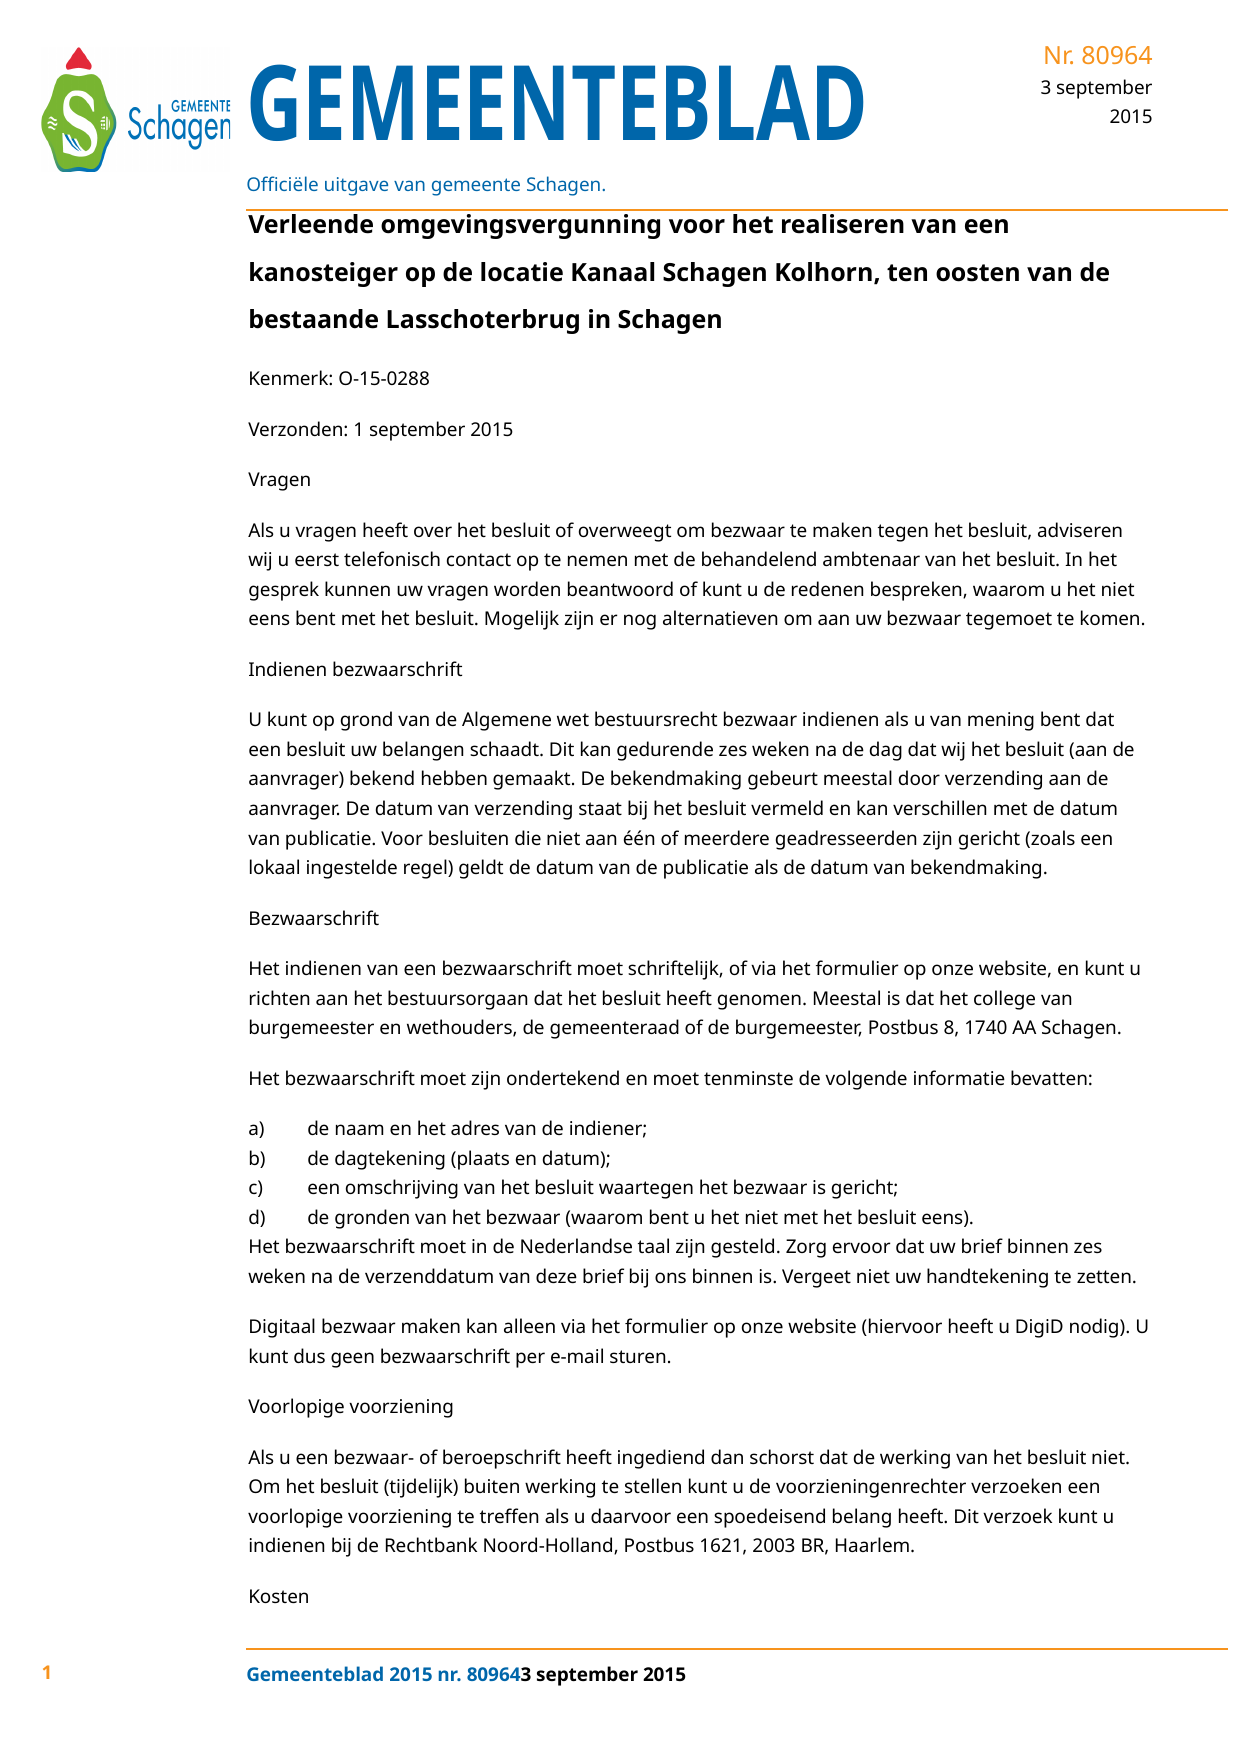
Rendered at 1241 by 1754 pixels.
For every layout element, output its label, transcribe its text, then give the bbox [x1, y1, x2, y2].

picture [41, 47, 231, 172]
text Het bezwaarschrift moet zijn ondertekend en moet tenminste de volgende informatie bevatten: [248, 1065, 1152, 1090]
text Bezwaarschrift [248, 905, 1152, 930]
text Kosten [248, 1583, 1152, 1609]
list een omschrijving van het besluit waartegen het bezwaar is gericht; [248, 1174, 1152, 1200]
list de dagtekening (plaats en datum); [248, 1145, 1152, 1170]
text Als u een bezwaar- of beroepschrift heeft ingediend dan schorst dat de werking van het besluit niet. Om het besluit (tijdelijk) buiten werking te stellen kunt u de voorzieningenrechter verzoeken een voorlopige voorziening te treffen als u daarvoor een spoedeisend belang heeft. Dit verzoek kunt u indienen bij de Rechtbank Noord-Holland, Postbus 1621, 2003 BR, Haarlem. [248, 1444, 1152, 1558]
text Digitaal bezwaar maken kan alleen via het formulier op onze website (hiervoor heeft u DigiD nodig). U kunt dus geen bezwaarschrift per e-mail sturen. [248, 1313, 1152, 1369]
text Voorlopige voorziening [248, 1393, 1152, 1419]
list de naam en het adres van de indiener; [248, 1115, 1152, 1141]
text Verleende omgevingsvergunning voor het realiseren van een kanosteiger op de locatie Kanaal Schagen Kolhorn, ten oosten van de bestaande Lasschoterbrug in Schagen [248, 211, 1152, 336]
text Het indienen van een bezwaarschrift moet schriftelijk, of via het formulier op onze website, en kunt u richten aan het bestuursorgaan dat het besluit heeft genomen. Meestal is dat het college van burgemeester en wethouders, de gemeenteraad of de burgemeester, Postbus 8, 1740 AA Schagen. [248, 955, 1152, 1040]
text Verzonden: 1 september 2015 [248, 416, 1152, 442]
text Als u vragen heeft over het besluit of overweegt om bezwaar te maken tegen het besluit, adviseren wij u eerst telefonisch contact op te nemen met de behandelend ambtenaar van het besluit. In het gesprek kunnen uw vragen worden beantwoord of kunt u de redenen bespreken, waarom u het niet eens bent met het besluit. Mogelijk zijn er nog alternatieven om aan uw bezwaar tegemoet te komen. [248, 517, 1152, 631]
text U kunt op grond van de Algemene wet bestuursrecht bezwaar indienen als u van mening bent dat een besluit uw belangen schaadt. Dit kan gedurende zes weken na de dag dat wij het besluit (aan de aanvrager) bekend hebben gemaakt. De bekendmaking gebeurt meestal door verzending aan de aanvrager. De datum van verzending staat bij het besluit vermeld en kan verschillen met de datum van publicatie. Voor besluiten die niet aan één of meerdere geadresseerden zijn gericht (zoals een lokaal ingestelde regel) geldt de datum van de publicatie als de datum van bekendmaking. [248, 706, 1152, 880]
list de gronden van het bezwaar (waarom bent u het niet met het besluit eens). [248, 1204, 1152, 1229]
text Het bezwaarschrift moet in de Nederlandse taal zijn gesteld. Zorg ervoor dat uw brief binnen zes weken na de verzenddatum van deze brief bij ons binnen is. Vergeet niet uw handtekening te zetten. [248, 1233, 1152, 1289]
text Kenmerk: O-15-0288 [248, 366, 1152, 391]
text Indienen bezwaarschrift [248, 656, 1152, 682]
text Vragen [248, 466, 1152, 492]
